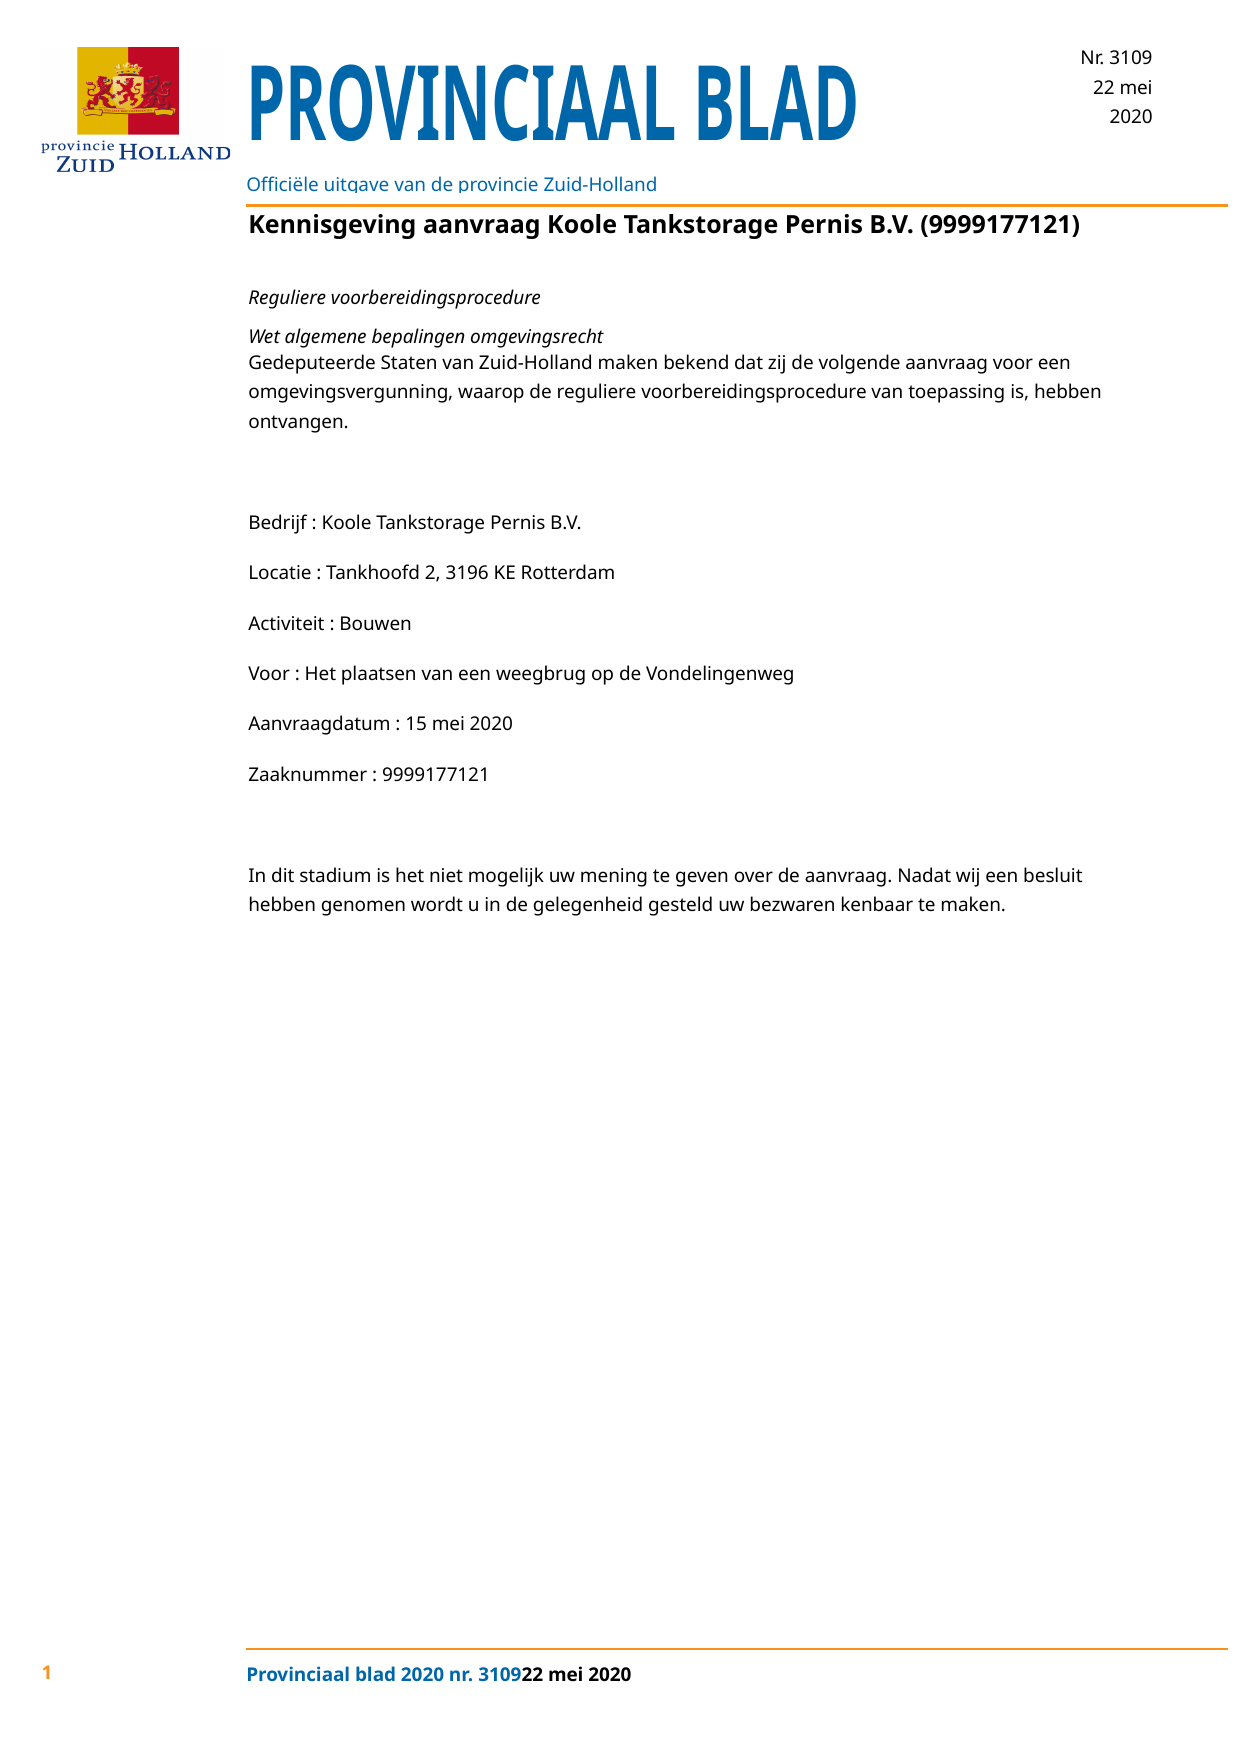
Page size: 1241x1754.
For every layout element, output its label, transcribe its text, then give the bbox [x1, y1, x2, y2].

text Bedrijf : Koole Tankstorage Pernis B.V. [248, 509, 1152, 534]
text Locatie : Tankhoofd 2, 3196 KE Rotterdam [248, 559, 1152, 585]
text Gedeputeerde Staten van Zuid-Holland maken bekend dat zij de volgende aanvraag voor een omgevingsvergunning, waarop de reguliere voorbereidingsprocedure van toepassing is, hebben ontvangen. [248, 349, 1152, 434]
text Aanvraagdatum : 15 mei 2020 [248, 711, 1152, 736]
text Activiteit : Bouwen [248, 610, 1152, 635]
text Voor : Het plaatsen van een weegbrug op de Vondelingenweg [248, 660, 1152, 686]
text Wet algemene bepalingen omgevingsrecht [248, 323, 1152, 349]
text In dit stadium is het niet mogelijk uw mening te geven over de aanvraag. Nadat wij een besluit hebben genomen wordt u in de gelegenheid gesteld uw bezwaren kenbaar te maken. [248, 862, 1152, 917]
text Zaaknummer : 9999177121 [248, 761, 1152, 787]
picture [41, 47, 231, 172]
text Reguliere voorbereidingsprocedure [248, 284, 1152, 309]
text Kennisgeving aanvraag Koole Tankstorage Pernis B.V. (9999177121) [248, 207, 1152, 241]
